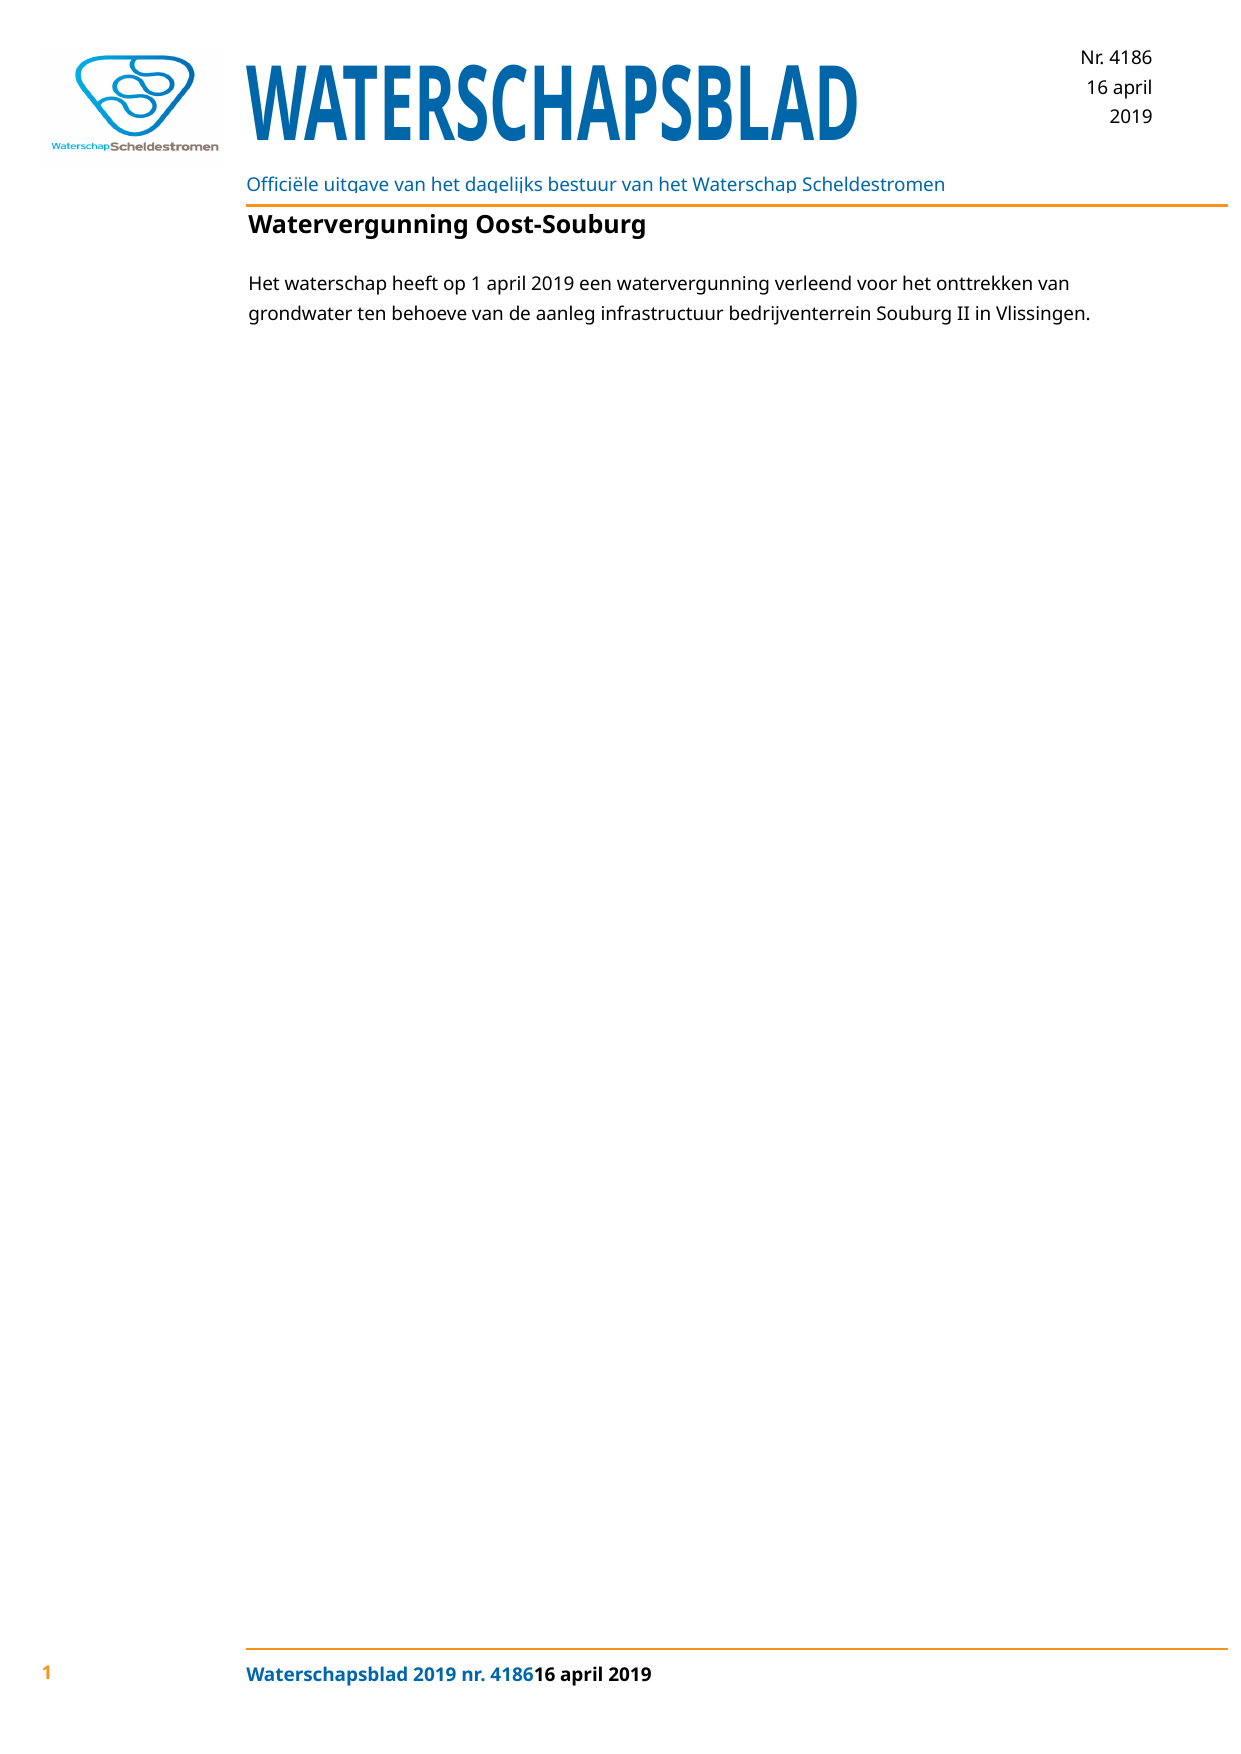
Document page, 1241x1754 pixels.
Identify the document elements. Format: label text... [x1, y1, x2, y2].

text Het waterschap heeft op 1 april 2019 een watervergunning verleend voor het onttrekken van grondwater ten behoeve van de aanleg infrastructuur bedrijventerrein Souburg II in Vlissingen. [248, 270, 1152, 326]
picture [41, 47, 231, 172]
text Watervergunning Oost-Souburg [248, 207, 1152, 241]
